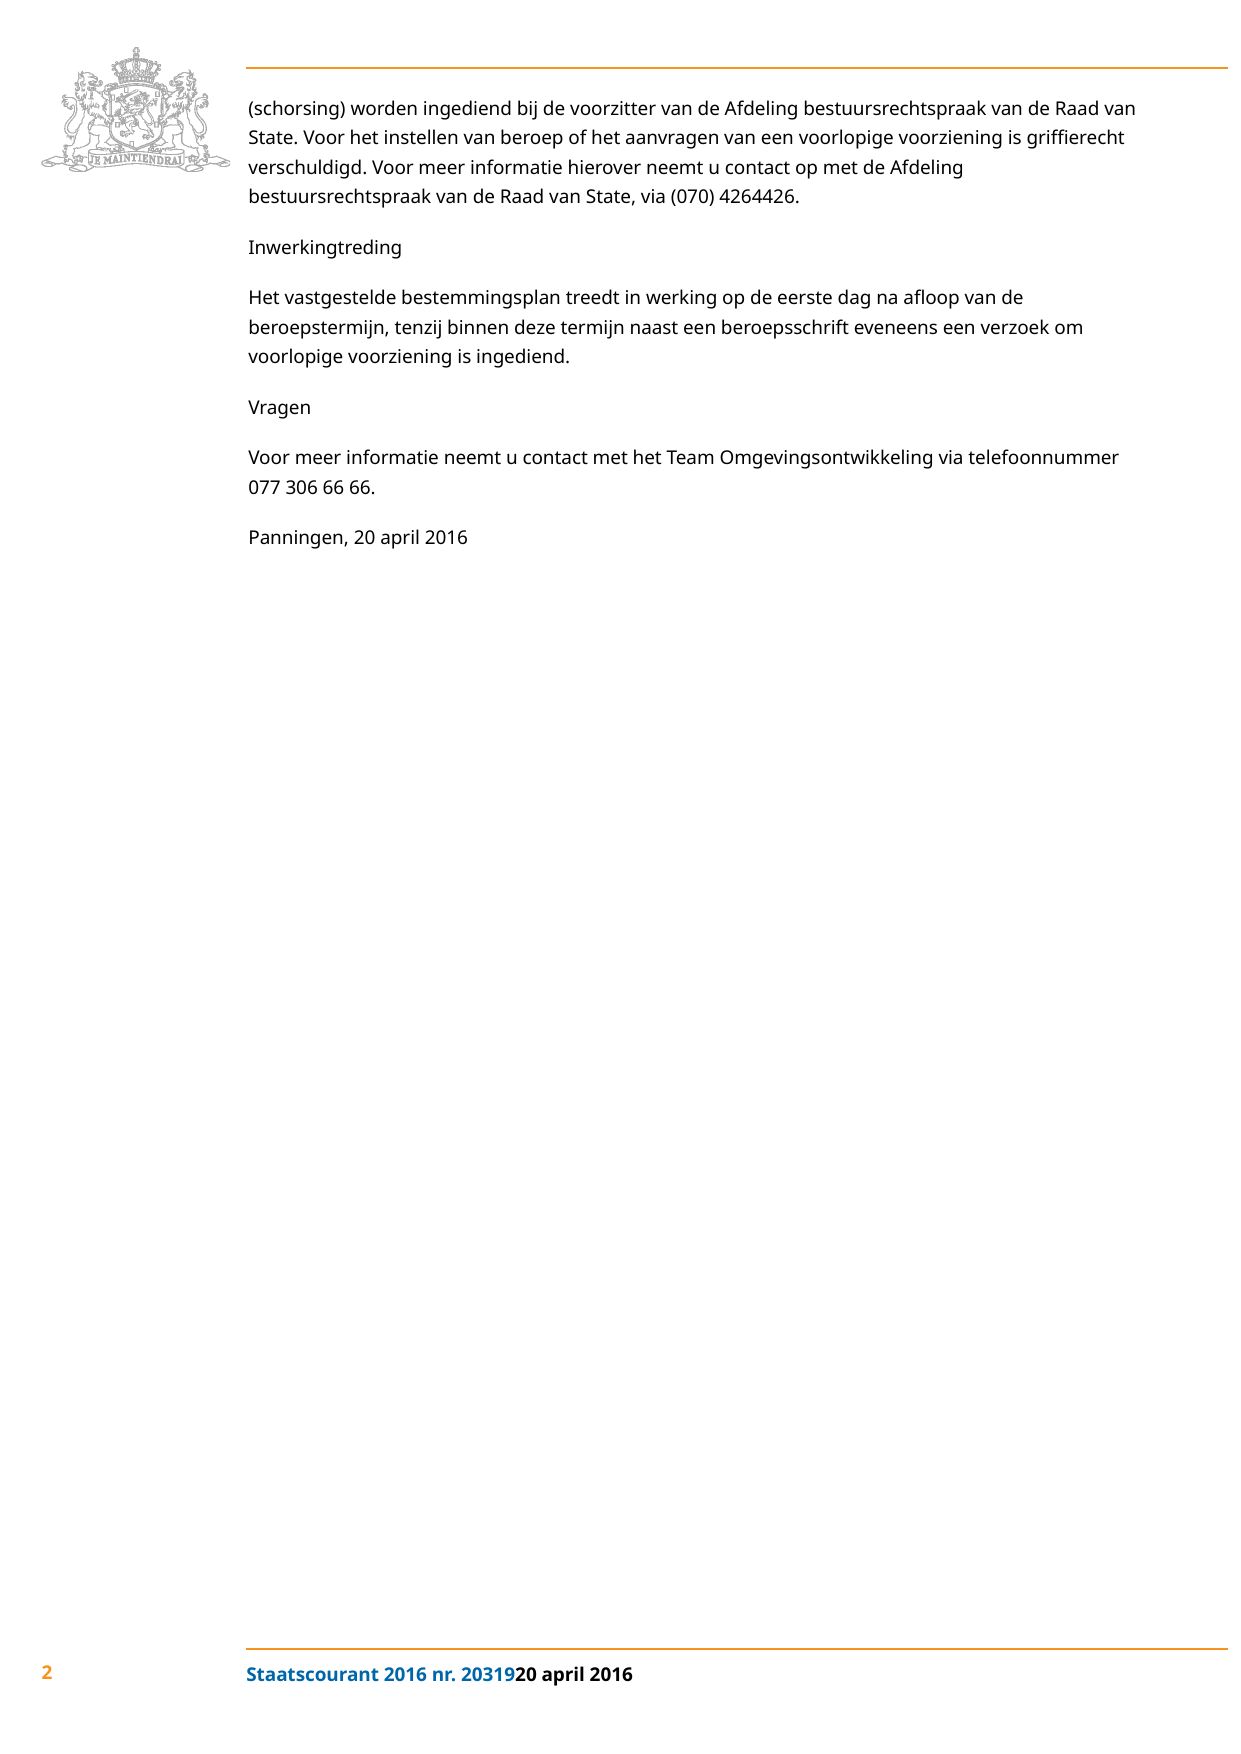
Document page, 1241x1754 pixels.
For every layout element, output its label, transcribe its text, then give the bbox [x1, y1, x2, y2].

text Panningen, 20 april 2016 [248, 524, 1152, 550]
text (schorsing) worden ingediend bij de voorzitter van de Afdeling bestuursrechtspraak van de Raad van State. Voor het instellen van beroep of het aanvragen van een voorlopige voorziening is griffierecht verschuldigd. Voor meer informatie hierover neemt u contact op met de Afdeling bestuursrechtspraak van de Raad van State, via (070) 4264426. [248, 95, 1152, 209]
text Voor meer informatie neemt u contact met het Team Omgevingsontwikkeling via telefoonnummer 077 306 66 66. [248, 444, 1152, 500]
picture [41, 47, 231, 172]
text Inwerkingtreding [248, 234, 1152, 260]
text Vragen [248, 394, 1152, 420]
text Het vastgestelde bestemmingsplan treedt in werking op de eerste dag na afloop van de beroepstermijn, tenzij binnen deze termijn naast een beroepsschrift eveneens een verzoek om voorlopige voorziening is ingediend. [248, 284, 1152, 369]
